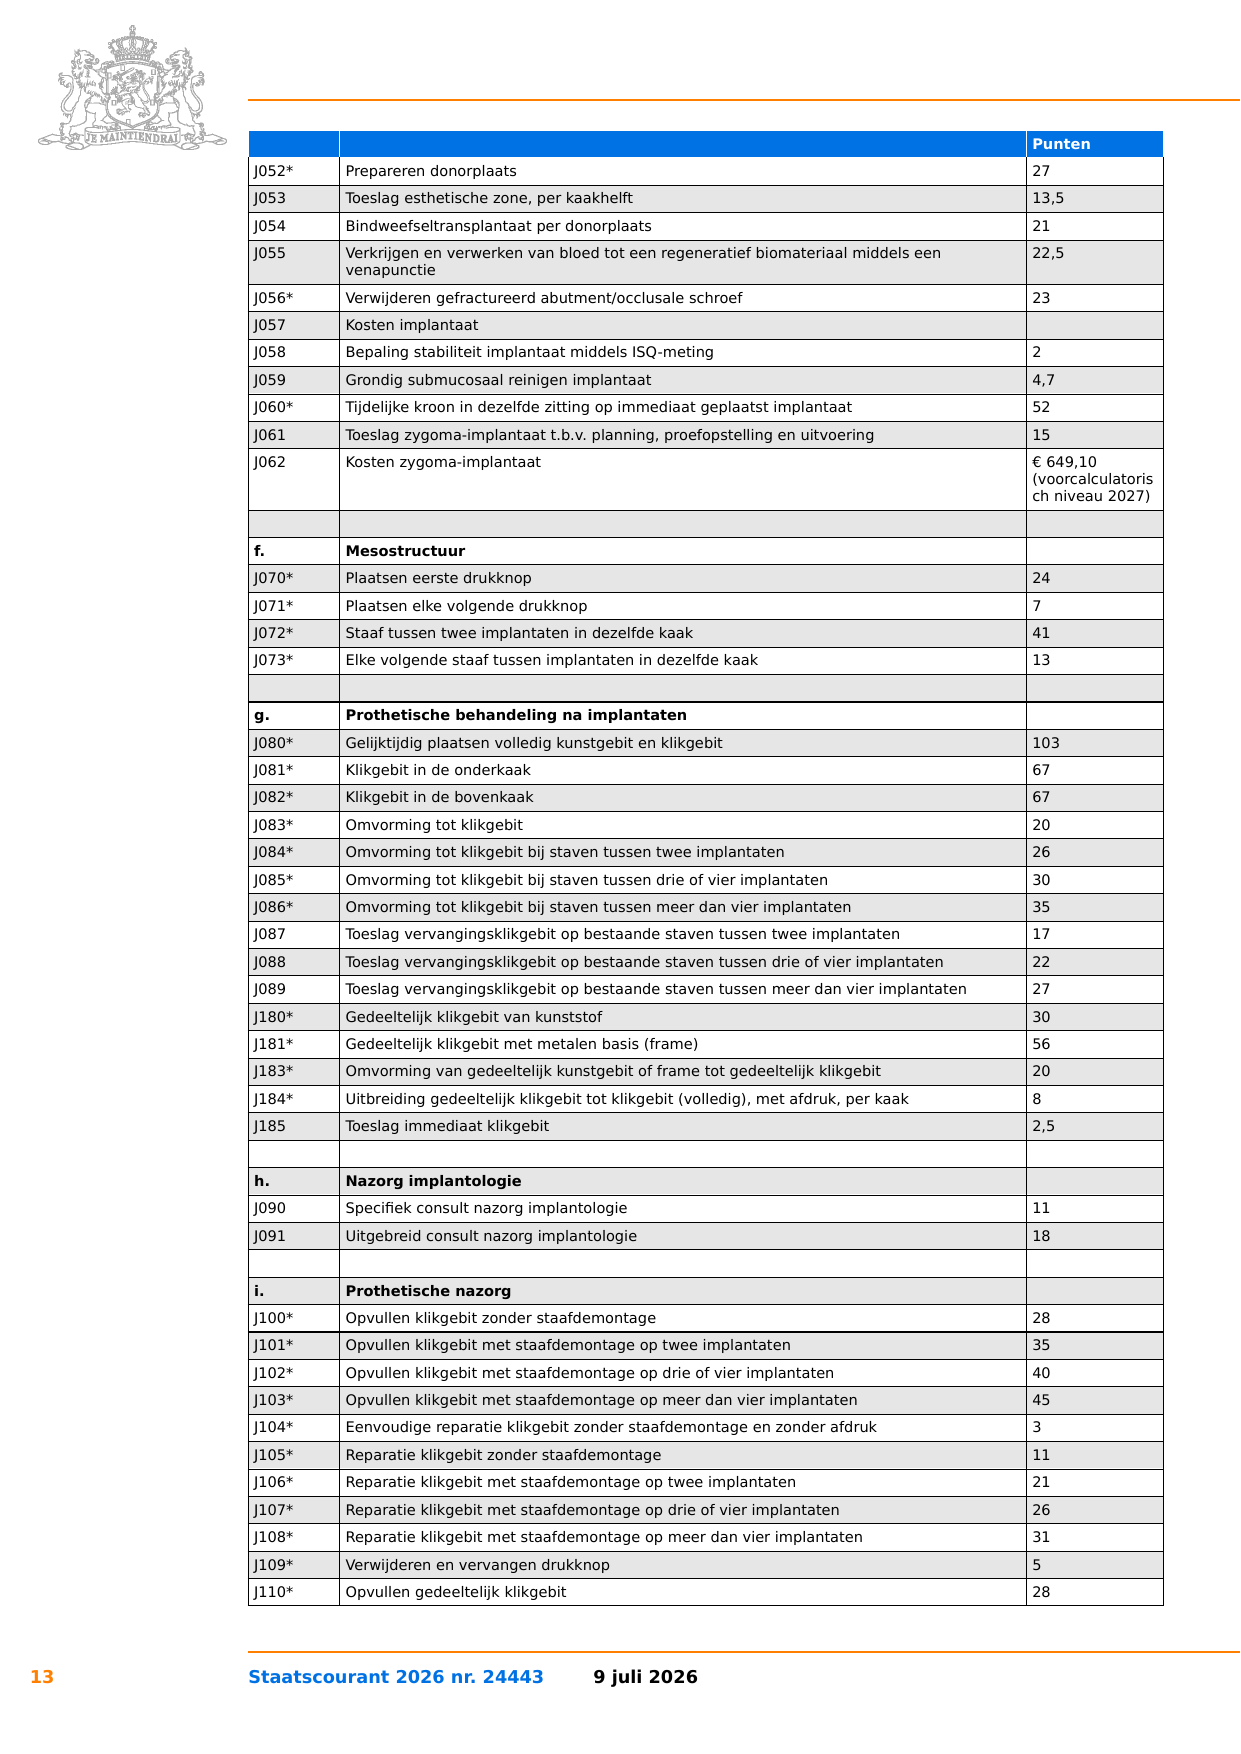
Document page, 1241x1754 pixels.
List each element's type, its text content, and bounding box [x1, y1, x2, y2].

table_cell [1027, 312, 1163, 339]
table_cell f. [249, 538, 339, 564]
table_cell 13 [1027, 648, 1163, 674]
picture [38, 25, 227, 150]
table_cell Opvullen klikgebit zonder staafdemontage [340, 1305, 1026, 1331]
table_cell J054 [249, 213, 339, 239]
table_cell Prepareren donorplaats [340, 158, 1026, 185]
table_cell J087 [249, 922, 339, 948]
table_cell [1027, 1250, 1163, 1277]
table_cell 103 [1027, 730, 1163, 756]
table_cell 26 [1027, 1497, 1163, 1523]
table_cell 22,5 [1027, 241, 1163, 284]
table_cell J080* [249, 730, 339, 756]
table_cell J110* [249, 1579, 339, 1605]
table_cell Reparatie klikgebit zonder staafdemontage [340, 1442, 1026, 1468]
table_cell J082* [249, 785, 339, 811]
table_cell 30 [1027, 867, 1163, 893]
table_cell 3 [1027, 1415, 1163, 1441]
table_cell J108* [249, 1524, 339, 1551]
table_cell J056* [249, 285, 339, 311]
table_cell J062 [249, 449, 339, 509]
table_cell [340, 675, 1026, 701]
table_cell Klikgebit in de bovenkaak [340, 785, 1026, 811]
table_cell Kosten implantaat [340, 312, 1026, 339]
table_cell J104* [249, 1415, 339, 1441]
table_cell J106* [249, 1470, 339, 1496]
table_cell 35 [1027, 894, 1163, 921]
table_cell Omvorming tot klikgebit bij staven tussen drie of vier implantaten [340, 867, 1026, 893]
table_cell Reparatie klikgebit met staafdemontage op twee implantaten [340, 1470, 1026, 1496]
table_cell Opvullen klikgebit met staafdemontage op meer dan vier implantaten [340, 1387, 1026, 1414]
table_cell J107* [249, 1497, 339, 1523]
table_cell Kosten zygoma-implantaat [340, 449, 1026, 509]
table_cell Toeslag esthetische zone, per kaakhelft [340, 186, 1026, 212]
table_header [249, 131, 339, 157]
table_cell Verkrijgen en verwerken van bloed tot een regeneratief biomateriaal middels een venapunctie [340, 241, 1026, 284]
table_cell J073* [249, 648, 339, 674]
table_cell [249, 511, 339, 537]
table_cell Mesostructuur [340, 538, 1026, 564]
table_cell J083* [249, 812, 339, 838]
table_cell 4,7 [1027, 367, 1163, 393]
table_cell J058 [249, 340, 339, 366]
table_cell J085* [249, 867, 339, 893]
table_cell J100* [249, 1305, 339, 1331]
table_cell 26 [1027, 839, 1163, 866]
table_cell 28 [1027, 1579, 1163, 1605]
table_cell 41 [1027, 620, 1163, 647]
table_cell 21 [1027, 1470, 1163, 1496]
table_cell J103* [249, 1387, 339, 1414]
table_cell Klikgebit in de onderkaak [340, 757, 1026, 783]
table_cell J071* [249, 593, 339, 619]
table_cell Toeslag vervangingsklikgebit op bestaande staven tussen twee implantaten [340, 922, 1026, 948]
table_cell 23 [1027, 285, 1163, 311]
table_cell J185 [249, 1113, 339, 1140]
table_cell i. [249, 1278, 339, 1304]
table_cell Verwijderen gefractureerd abutment/occlusale schroef [340, 285, 1026, 311]
table_cell J059 [249, 367, 339, 393]
table_cell Specifiek consult nazorg implantologie [340, 1196, 1026, 1222]
table_cell g. [249, 703, 339, 729]
table_cell 13,5 [1027, 186, 1163, 212]
table_cell 20 [1027, 1059, 1163, 1085]
table_cell J109* [249, 1552, 339, 1578]
table_cell 11 [1027, 1196, 1163, 1222]
table_cell J090 [249, 1196, 339, 1222]
table_cell 18 [1027, 1223, 1163, 1249]
table_cell J053 [249, 186, 339, 212]
table_cell Opvullen klikgebit met staafdemontage op drie of vier implantaten [340, 1360, 1026, 1386]
table_cell [249, 675, 339, 701]
table_cell 56 [1027, 1031, 1163, 1057]
table_cell [340, 1250, 1026, 1277]
table_cell [1027, 538, 1163, 564]
table_cell Omvorming van gedeeltelijk kunstgebit of frame tot gedeeltelijk klikgebit [340, 1059, 1026, 1085]
table_cell 35 [1027, 1333, 1163, 1359]
table_cell J105* [249, 1442, 339, 1468]
table_cell 15 [1027, 422, 1163, 448]
table_cell Nazorg implantologie [340, 1168, 1026, 1194]
table_cell 28 [1027, 1305, 1163, 1331]
table_cell J180* [249, 1004, 339, 1030]
table_cell € 649,10 (voorcalculatorisch niveau 2027) [1027, 449, 1163, 509]
table_cell Opvullen gedeeltelijk klikgebit [340, 1579, 1026, 1605]
table_cell Toeslag vervangingsklikgebit op bestaande staven tussen meer dan vier implantaten [340, 976, 1026, 1003]
table_cell J089 [249, 976, 339, 1003]
table_cell Bepaling stabiliteit implantaat middels ISQ-meting [340, 340, 1026, 366]
table_cell 22 [1027, 949, 1163, 975]
table_cell J181* [249, 1031, 339, 1057]
table_cell 52 [1027, 395, 1163, 421]
table_cell Toeslag vervangingsklikgebit op bestaande staven tussen drie of vier implantaten [340, 949, 1026, 975]
table_cell Gelijktijdig plaatsen volledig kunstgebit en klikgebit [340, 730, 1026, 756]
table_cell Reparatie klikgebit met staafdemontage op meer dan vier implantaten [340, 1524, 1026, 1551]
table_cell Toeslag immediaat klikgebit [340, 1113, 1026, 1140]
table_cell Grondig submucosaal reinigen implantaat [340, 367, 1026, 393]
table_cell J183* [249, 1059, 339, 1085]
table_cell Prothetische nazorg [340, 1278, 1026, 1304]
table_cell Toeslag zygoma-implantaat t.b.v. planning, proefopstelling en uitvoering [340, 422, 1026, 448]
table_cell Uitgebreid consult nazorg implantologie [340, 1223, 1026, 1249]
table_cell [1027, 703, 1163, 729]
table_cell Gedeeltelijk klikgebit met metalen basis (frame) [340, 1031, 1026, 1057]
table_cell J061 [249, 422, 339, 448]
table_cell Reparatie klikgebit met staafdemontage op drie of vier implantaten [340, 1497, 1026, 1523]
table_cell J081* [249, 757, 339, 783]
table_cell J055 [249, 241, 339, 284]
table_cell J060* [249, 395, 339, 421]
table_cell 24 [1027, 565, 1163, 592]
table_cell Omvorming tot klikgebit [340, 812, 1026, 838]
table_cell J102* [249, 1360, 339, 1386]
table_cell J086* [249, 894, 339, 921]
table_header [340, 131, 1026, 157]
table_cell Uitbreiding gedeeltelijk klikgebit tot klikgebit (volledig), met afdruk, per kaak [340, 1086, 1026, 1112]
table_cell J070* [249, 565, 339, 592]
table_cell 27 [1027, 976, 1163, 1003]
table_cell J101* [249, 1333, 339, 1359]
table_cell Elke volgende staaf tussen implantaten in dezelfde kaak [340, 648, 1026, 674]
table_cell 45 [1027, 1387, 1163, 1414]
table_cell J084* [249, 839, 339, 866]
table_cell [1027, 1278, 1163, 1304]
table_cell Omvorming tot klikgebit bij staven tussen twee implantaten [340, 839, 1026, 866]
table_cell Staaf tussen twee implantaten in dezelfde kaak [340, 620, 1026, 647]
table_cell J088 [249, 949, 339, 975]
table_cell Omvorming tot klikgebit bij staven tussen meer dan vier implantaten [340, 894, 1026, 921]
table_cell [1027, 511, 1163, 537]
table_cell Plaatsen elke volgende drukknop [340, 593, 1026, 619]
table_header Punten [1027, 131, 1163, 157]
table_cell 20 [1027, 812, 1163, 838]
table_cell 40 [1027, 1360, 1163, 1386]
table_cell 27 [1027, 158, 1163, 185]
table_cell 31 [1027, 1524, 1163, 1551]
table_cell J057 [249, 312, 339, 339]
table_cell 17 [1027, 922, 1163, 948]
table_cell 30 [1027, 1004, 1163, 1030]
table_cell Gedeeltelijk klikgebit van kunststof [340, 1004, 1026, 1030]
table_cell [340, 1141, 1026, 1167]
table_cell Plaatsen eerste drukknop [340, 565, 1026, 592]
table_cell [1027, 1141, 1163, 1167]
table_cell [1027, 675, 1163, 701]
table_cell Bindweefseltransplantaat per donorplaats [340, 213, 1026, 239]
table_cell Prothetische behandeling na implantaten [340, 703, 1026, 729]
table_cell h. [249, 1168, 339, 1194]
table_cell [340, 511, 1026, 537]
table_cell J184* [249, 1086, 339, 1112]
table_cell Verwijderen en vervangen drukknop [340, 1552, 1026, 1578]
table_cell Tijdelijke kroon in dezelfde zitting op immediaat geplaatst implantaat [340, 395, 1026, 421]
table_cell J052* [249, 158, 339, 185]
table_cell 2,5 [1027, 1113, 1163, 1140]
table_cell [1027, 1168, 1163, 1194]
table_cell [249, 1141, 339, 1167]
table_cell 5 [1027, 1552, 1163, 1578]
table_cell J091 [249, 1223, 339, 1249]
table_cell 2 [1027, 340, 1163, 366]
table_cell 11 [1027, 1442, 1163, 1468]
table_cell [249, 1250, 339, 1277]
table_cell 8 [1027, 1086, 1163, 1112]
table_cell 67 [1027, 757, 1163, 783]
table_cell 67 [1027, 785, 1163, 811]
table_cell 21 [1027, 213, 1163, 239]
table_cell Eenvoudige reparatie klikgebit zonder staafdemontage en zonder afdruk [340, 1415, 1026, 1441]
table_cell Opvullen klikgebit met staafdemontage op twee implantaten [340, 1333, 1026, 1359]
table_cell 7 [1027, 593, 1163, 619]
table_cell J072* [249, 620, 339, 647]
